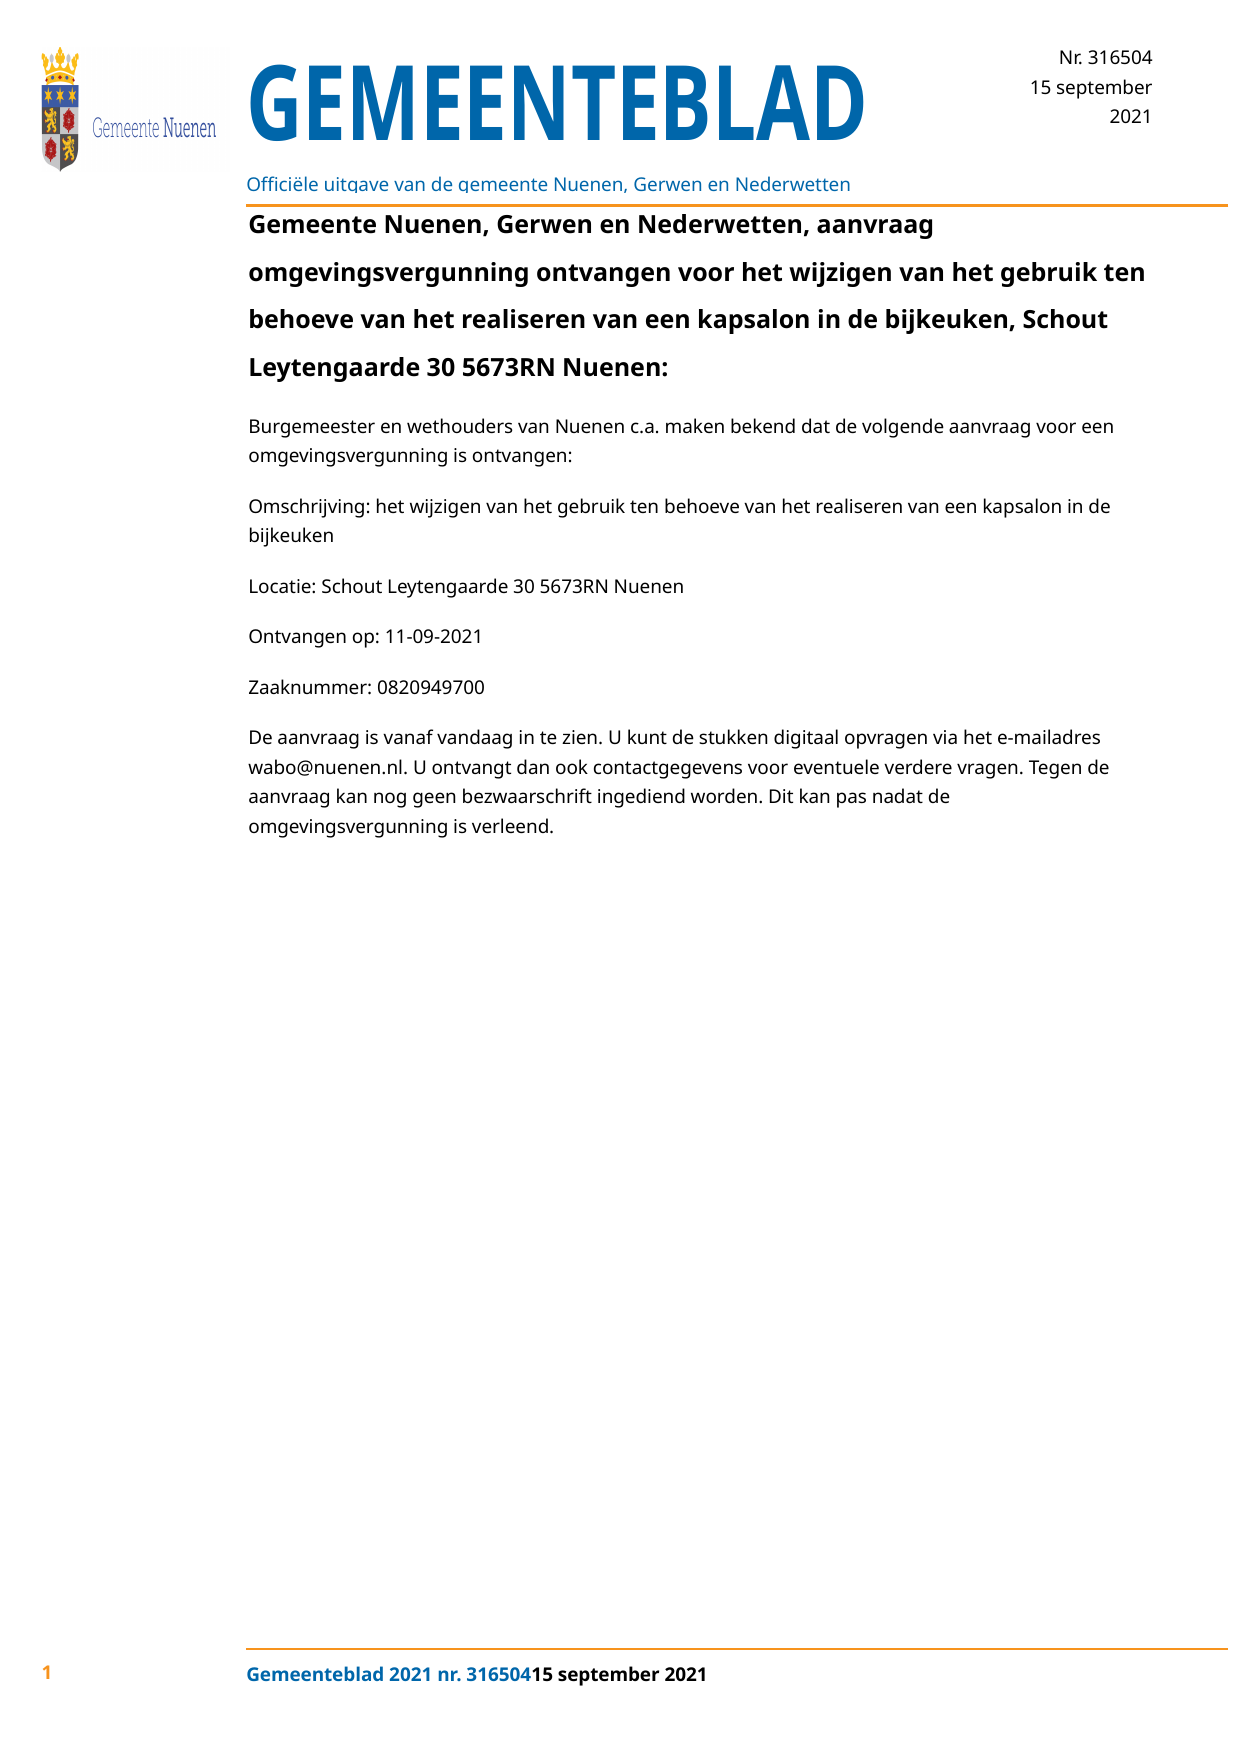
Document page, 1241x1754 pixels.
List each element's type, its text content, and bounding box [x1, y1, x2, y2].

text Zaaknummer: 0820949700 [248, 674, 1152, 700]
text Omschrijving: het wijzigen van het gebruik ten behoeve van het realiseren van een kapsalon in de bijkeuken [248, 493, 1152, 548]
text De aanvraag is vanaf vandaag in te zien. U kunt de stukken digitaal opvragen via het e-mailadres wabo@nuenen.nl. U ontvangt dan ook contactgegevens voor eventuele verdere vragen. Tegen de aanvraag kan nog geen bezwaarschrift ingediend worden. Dit kan pas nadat de omgevingsvergunning is verleend. [248, 724, 1152, 839]
picture [41, 47, 231, 172]
text Gemeente Nuenen, Gerwen en Nederwetten, aanvraag omgevingsvergunning ontvangen voor het wijzigen van het gebruik ten behoeve van het realiseren van een kapsalon in de bijkeuken, Schout Leytengaarde 30 5673RN Nuenen: [248, 207, 1152, 384]
text Locatie: Schout Leytengaarde 30 5673RN Nuenen [248, 573, 1152, 599]
text Ontvangen op: 11-09-2021 [248, 623, 1152, 649]
text Burgemeester en wethouders van Nuenen c.a. maken bekend dat de volgende aanvraag voor een omgevingsvergunning is ontvangen: [248, 413, 1152, 468]
